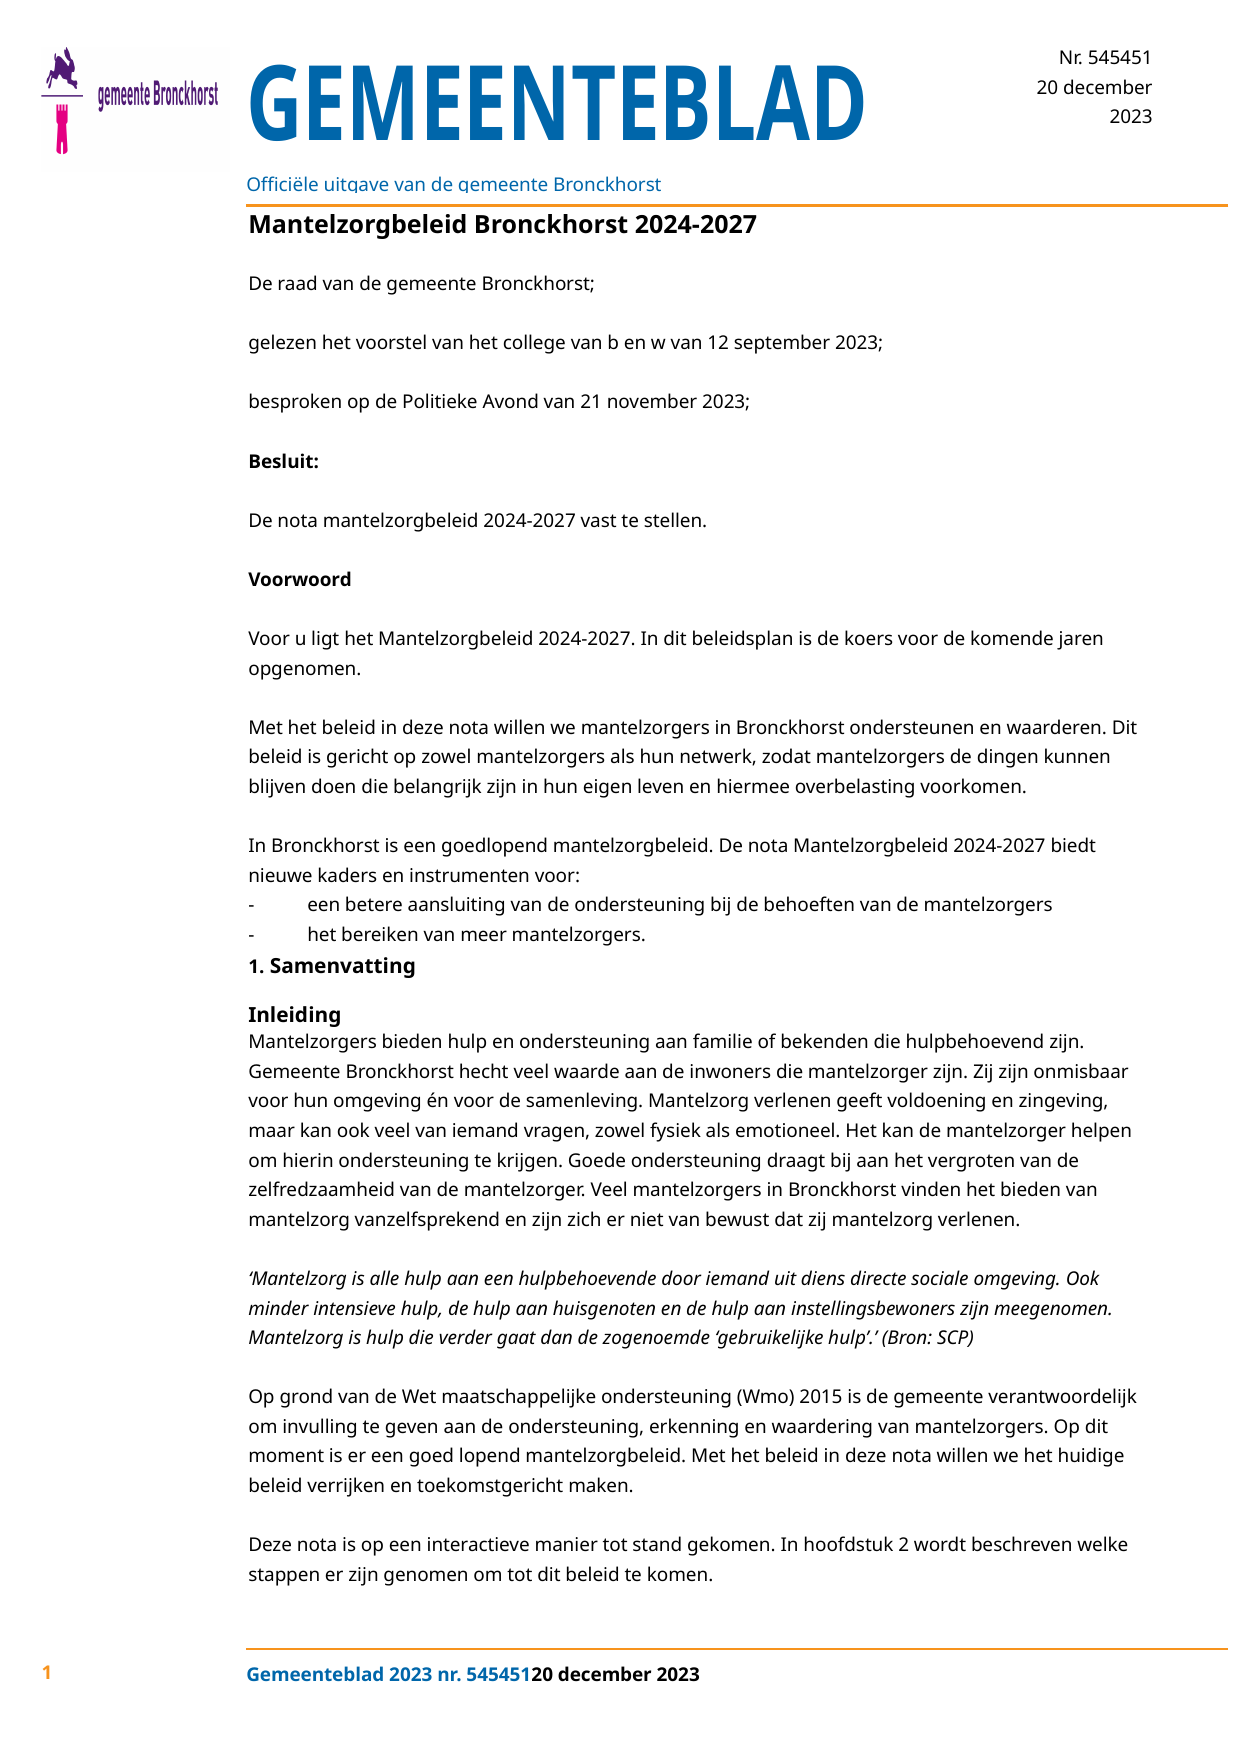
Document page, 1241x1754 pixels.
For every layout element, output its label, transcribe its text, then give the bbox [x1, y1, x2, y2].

list het bereiken van meer mantelzorgers. [248, 921, 1152, 947]
text gelezen het voorstel van het college van b en w van 12 september 2023; [248, 329, 1152, 355]
text Inleiding [248, 1000, 1152, 1028]
text Voorwoord [248, 566, 1152, 592]
text De raad van de gemeente Bronckhorst; [248, 270, 1152, 296]
text Besluit: [248, 448, 1152, 473]
text De nota mantelzorgbeleid 2024-2027 vast te stellen. [248, 507, 1152, 533]
text Met het beleid in deze nota willen we mantelzorgers in Bronckhorst ondersteunen en waarderen. Dit beleid is gericht op zowel mantelzorgers als hun netwerk, zodat mantelzorgers de dingen kunnen blijven doen die belangrijk zijn in hun eigen leven en hiermee overbelasting voorkomen. [248, 714, 1152, 799]
text In Bronckhorst is een goedlopend mantelzorgbeleid. De nota Mantelzorgbeleid 2024-2027 biedt nieuwe kaders en instrumenten voor: [248, 832, 1152, 888]
text 1. Samenvatting [248, 951, 1152, 979]
text ‘Mantelzorg is alle hulp aan een hulpbehoevende door iemand uit diens directe sociale omgeving. Ook minder intensieve hulp, de hulp aan huisgenoten en de hulp aan instellingsbewoners zijn meegenomen. Mantelzorg is hulp die verder gaat dan de zogenoemde ‘gebruikelijke hulp’.’ (Bron: SCP) [248, 1265, 1152, 1350]
text Mantelzorgbeleid Bronckhorst 2024-2027 [248, 207, 1152, 241]
text Op grond van de Wet maatschappelijke ondersteuning (Wmo) 2015 is de gemeente verantwoordelijk om invulling te geven aan de ondersteuning, erkenning en waardering van mantelzorgers. Op dit moment is er een goed lopend mantelzorgbeleid. Met het beleid in deze nota willen we het huidige beleid verrijken en toekomstgericht maken. [248, 1383, 1152, 1498]
text Mantelzorgers bieden hulp en ondersteuning aan familie of bekenden die hulpbehoevend zijn. Gemeente Bronckhorst hecht veel waarde aan de inwoners die mantelzorger zijn. Zij zijn onmisbaar voor hun omgeving én voor de samenleving. Mantelzorg verlenen geeft voldoening en zingeving, maar kan ook veel van iemand vragen, zowel fysiek als emotioneel. Het kan de mantelzorger helpen om hierin ondersteuning te krijgen. Goede ondersteuning draagt bij aan het vergroten van de zelfredzaamheid van de mantelzorger. Veel mantelzorgers in Bronckhorst vinden het bieden van mantelzorg vanzelfsprekend en zijn zich er niet van bewust dat zij mantelzorg verlenen. [248, 1028, 1152, 1232]
text besproken op de Politieke Avond van 21 november 2023; [248, 389, 1152, 414]
picture [41, 47, 231, 172]
text Voor u ligt het Mantelzorgbeleid 2024-2027. In dit beleidsplan is de koers voor de komende jaren opgenomen. [248, 625, 1152, 681]
text Deze nota is op een interactieve manier tot stand gekomen. In hoofdstuk 2 wordt beschreven welke stappen er zijn genomen om tot dit beleid te komen. [248, 1531, 1152, 1587]
list een betere aansluiting van de ondersteuning bij de behoeften van de mantelzorgers [248, 892, 1152, 917]
